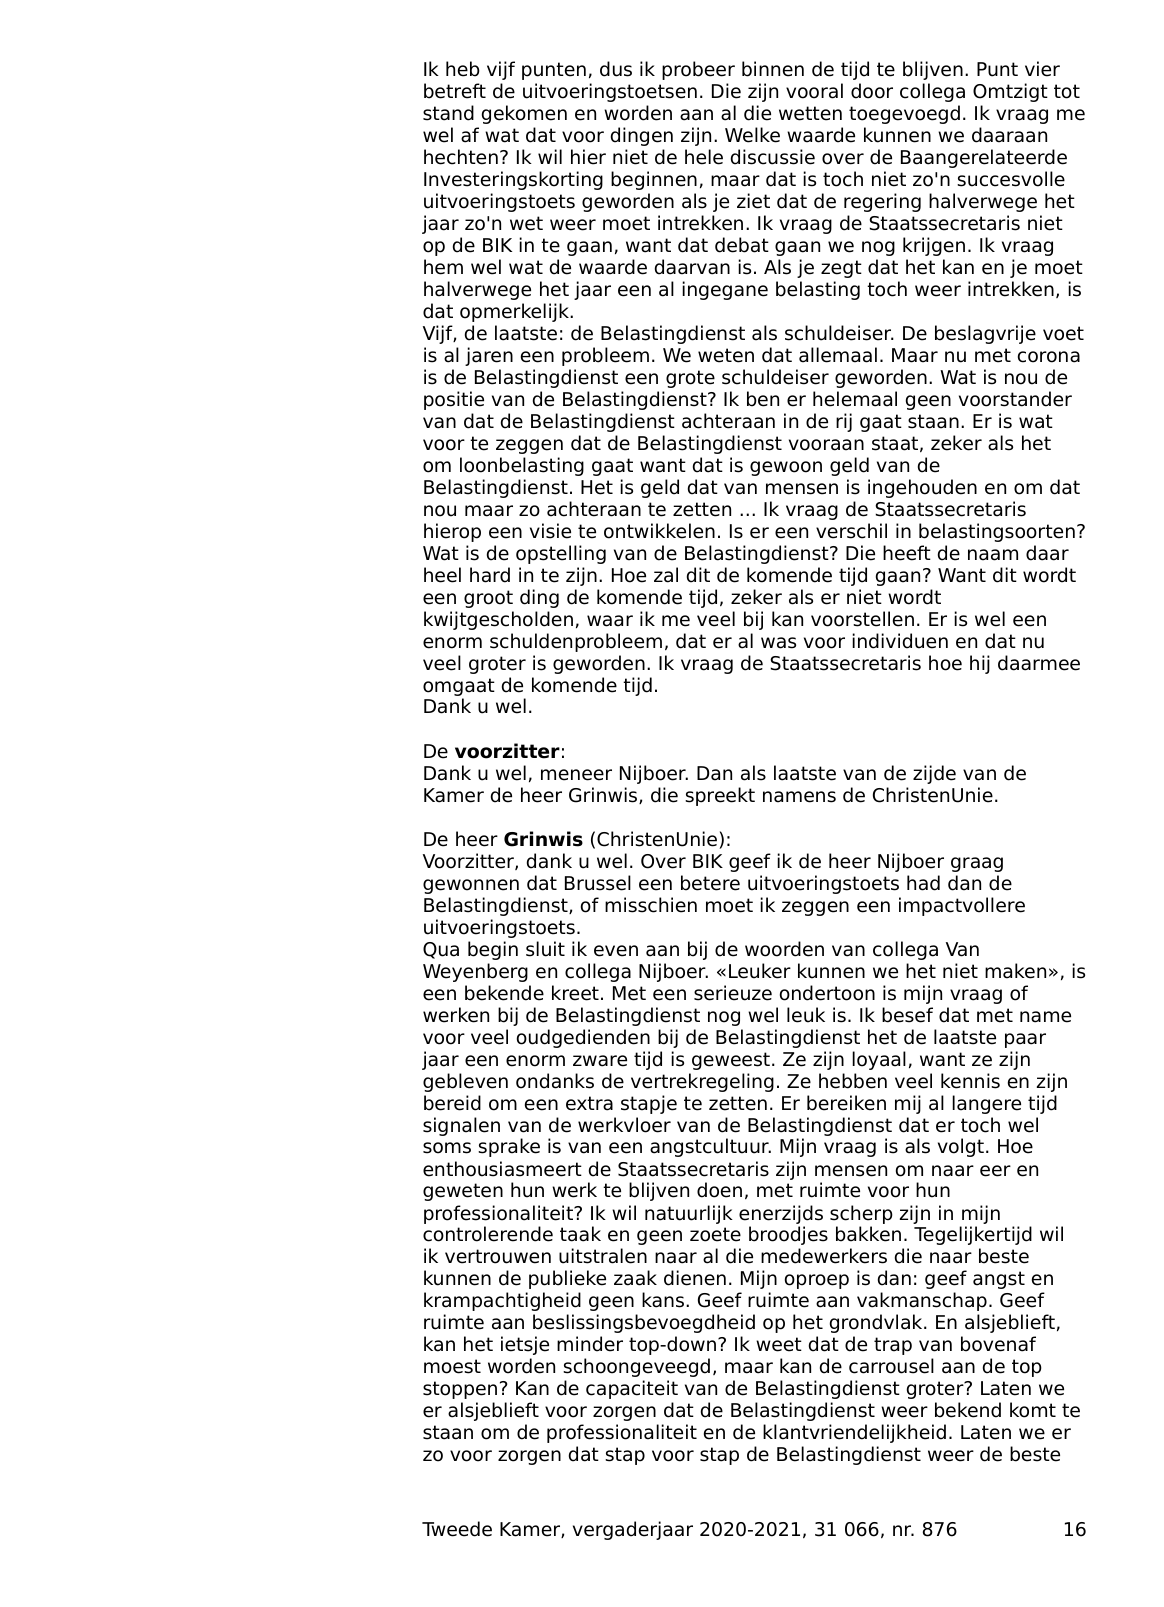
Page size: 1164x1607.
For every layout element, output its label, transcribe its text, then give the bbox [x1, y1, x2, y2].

text Dank u wel. [422, 696, 1087, 718]
text Voorzitter, dank u wel. Over BIK geef ik de heer Nijboer graag gewonnen dat Brussel een betere uitvoeringstoets had dan de Belastingdienst, of misschien moet ik zeggen een impactvollere uitvoeringstoets. [422, 851, 1087, 939]
text Vijf, de laatste: de Belastingdienst als schuldeiser. De beslagvrije voet is al jaren een probleem. We weten dat allemaal. Maar nu met corona is de Belastingdienst een grote schuldeiser geworden. Wat is nou de positie van de Belastingdienst? Ik ben er helemaal geen voorstander van dat de Belastingdienst achteraan in de rij gaat staan. Er is wat voor te zeggen dat de Belastingdienst vooraan staat, zeker als het om loonbelasting gaat want dat is gewoon geld van de Belastingdienst. Het is geld dat van mensen is ingehouden en om dat nou maar zo achteraan te zetten ... Ik vraag de Staatssecretaris hierop een visie te ontwikkelen. Is er een verschil in belastingsoorten? Wat is de opstelling van de Belastingdienst? Die heeft de naam daar heel hard in te zijn. Hoe zal dit de komende tijd gaan? Want dit wordt een groot ding de komende tijd, zeker als er niet wordt kwijtgescholden, waar ik me veel bij kan voorstellen. Er is wel een enorm schuldenprobleem, dat er al was voor individuen en dat nu veel groter is geworden. Ik vraag de Staatssecretaris hoe hij daarmee omgaat de komende tijd. [422, 323, 1087, 696]
text Qua begin sluit ik even aan bij de woorden van collega Van Weyenberg en collega Nijboer. «Leuker kunnen we het niet maken», is een bekende kreet. Met een serieuze ondertoon is mijn vraag of werken bij de Belastingdienst nog wel leuk is. Ik besef dat met name voor veel oudgedienden bij de Belastingdienst het de laatste paar jaar een enorm zware tijd is geweest. Ze zijn loyaal, want ze zijn gebleven ondanks de vertrekregeling. Ze hebben veel kennis en zijn bereid om een extra stapje te zetten. Er bereiken mij al langere tijd signalen van de werkvloer van de Belastingdienst dat er toch wel soms sprake is van een angstcultuur. Mijn vraag is als volgt. Hoe enthousiasmeert de Staatssecretaris zijn mensen om naar eer en geweten hun werk te blijven doen, met ruimte voor hun professionaliteit? Ik wil natuurlijk enerzijds scherp zijn in mijn controlerende taak en geen zoete broodjes bakken. Tegelijkertijd wil ik vertrouwen uitstralen naar al die medewerkers die naar beste kunnen de publieke zaak dienen. Mijn oproep is dan: geef angst en krampachtigheid geen kans. Geef ruimte aan vakmanschap. Geef ruimte aan beslissingsbevoegdheid op het grondvlak. En alsjeblieft, kan het ietsje minder top-down? Ik weet dat de trap van bovenaf moest worden schoongeveegd, maar kan de carrousel aan de top stoppen? Kan de capaciteit van de Belastingdienst groter? Laten we er alsjeblieft voor zorgen dat de Belastingdienst weer bekend komt te staan om de professionaliteit en de klantvriendelijkheid. Laten we er zo voor zorgen dat stap voor stap de Belastingdienst weer de beste [422, 939, 1087, 1466]
text Ik heb vijf punten, dus ik probeer binnen de tijd te blijven. Punt vier betreft de uitvoeringstoetsen. Die zijn vooral door collega Omtzigt tot stand gekomen en worden aan al die wetten toegevoegd. Ik vraag me wel af wat dat voor dingen zijn. Welke waarde kunnen we daaraan hechten? Ik wil hier niet de hele discussie over de Baangerelateerde Investeringskorting beginnen, maar dat is toch niet zo'n succesvolle uitvoeringstoets geworden als je ziet dat de regering halverwege het jaar zo'n wet weer moet intrekken. Ik vraag de Staatssecretaris niet op de BIK in te gaan, want dat debat gaan we nog krijgen. Ik vraag hem wel wat de waarde daarvan is. Als je zegt dat het kan en je moet halverwege het jaar een al ingegane belasting toch weer intrekken, is dat opmerkelijk. [422, 59, 1087, 323]
text De heer Grinwis (ChristenUnie): [422, 829, 1087, 851]
text Dank u wel, meneer Nijboer. Dan als laatste van de zijde van de Kamer de heer Grinwis, die spreekt namens de ChristenUnie. [422, 763, 1087, 807]
text De voorzitter: [422, 741, 1087, 763]
